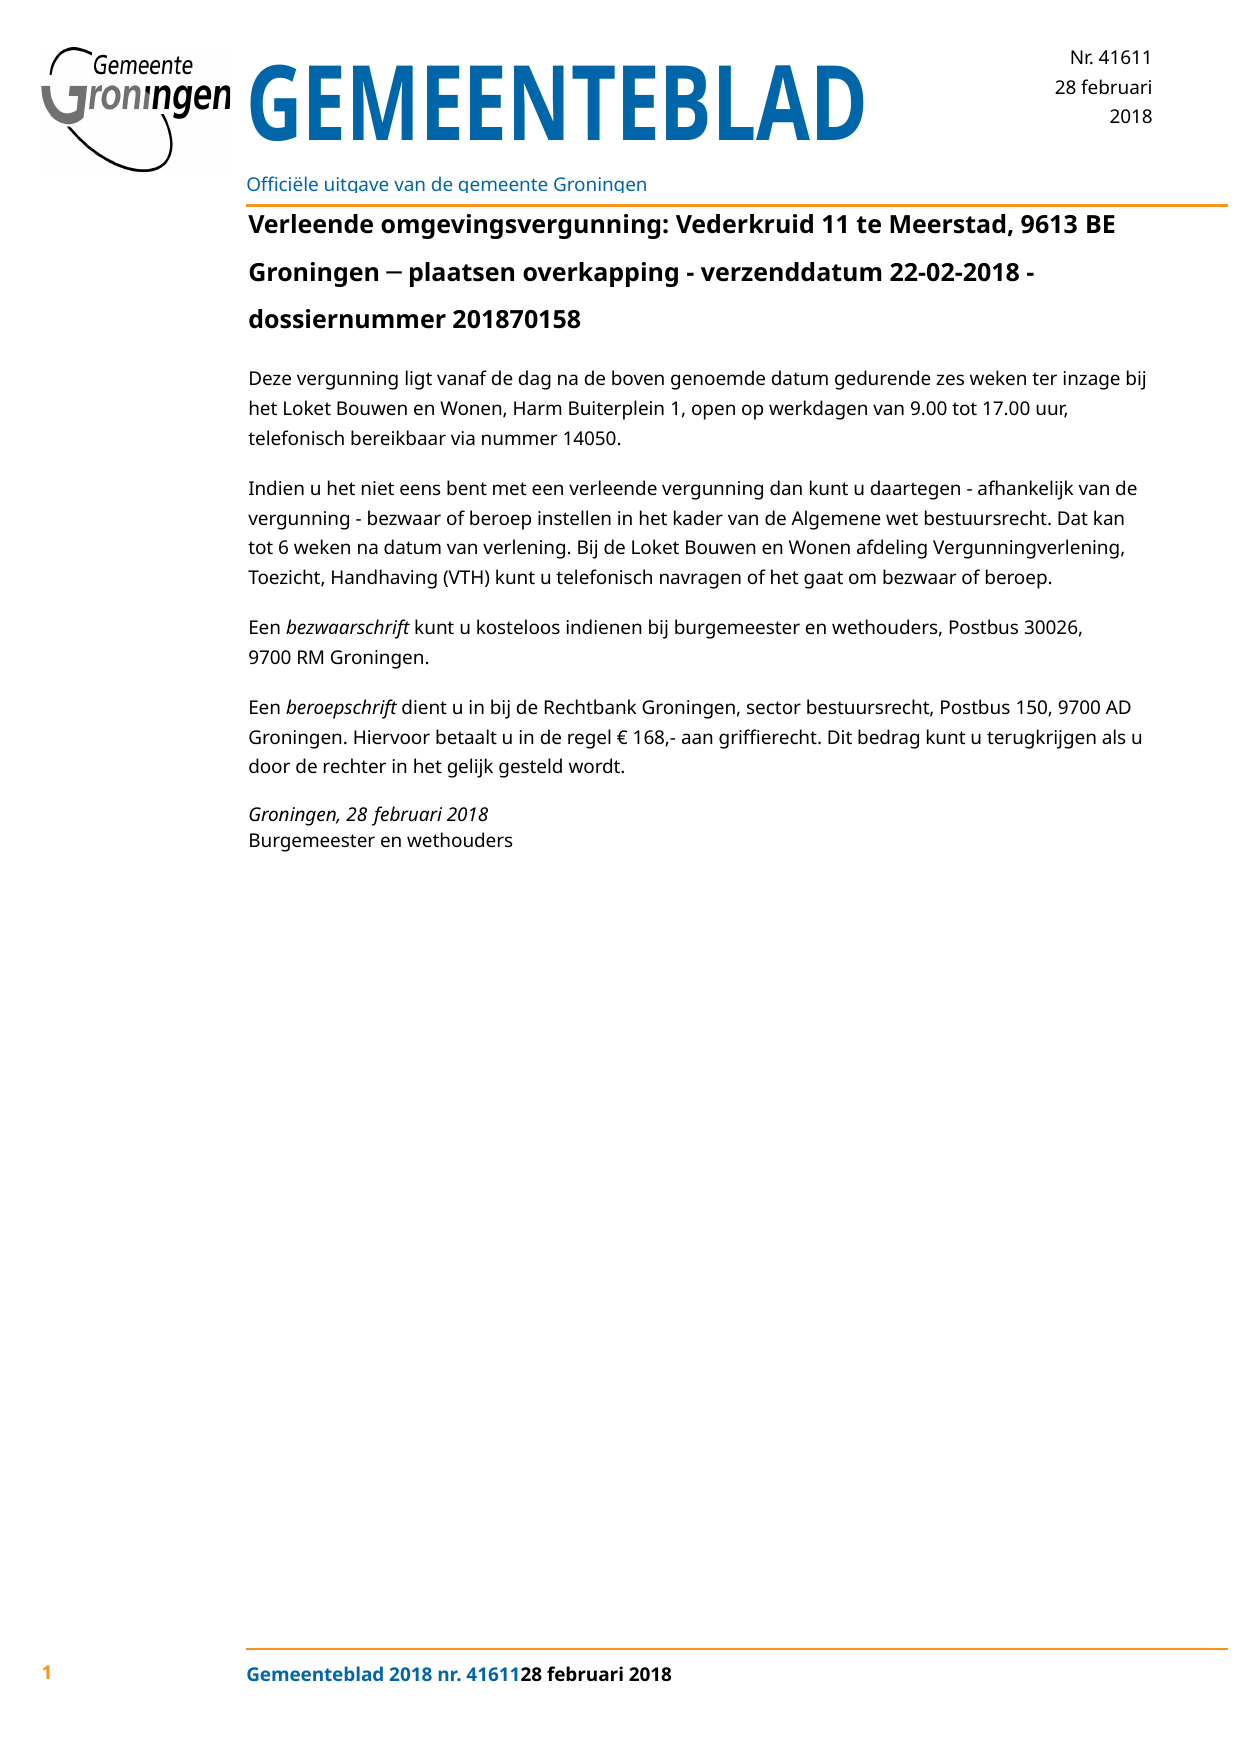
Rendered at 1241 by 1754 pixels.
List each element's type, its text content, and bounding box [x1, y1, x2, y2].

text Verleende omgevingsvergunning: Vederkruid 11 te Meerstad, 9613 BE Groningen ─ plaatsen overkapping - verzenddatum 22-02-2018 - dossiernummer 201870158 [248, 207, 1152, 336]
picture [41, 47, 231, 172]
text Groningen, 28 februari 2018 [248, 801, 1152, 827]
text Een beroepschrift dient u in bij de Rechtbank Groningen, sector bestuursrecht, Postbus 150, 9700 AD Groningen. Hiervoor betaalt u in de regel € 168,- aan griffierecht. Dit bedrag kunt u terugkrijgen als u door de rechter in het gelijk gesteld wordt. [248, 694, 1152, 779]
text Een bezwaarschrift kunt u kosteloos indienen bij burgemeester en wethouders, Postbus 30026, 9700 RM Groningen. [248, 614, 1152, 669]
text Burgemeester en wethouders [248, 827, 1152, 853]
text Indien u het niet eens bent met een verleende vergunning dan kunt u daartegen - afhankelijk van de vergunning - bezwaar of beroep instellen in het kader van de Algemene wet bestuursrecht. Dat kan tot 6 weken na datum van verlening. Bij de Loket Bouwen en Wonen afdeling Vergunningverlening, Toezicht, Handhaving (VTH) kunt u telefonisch navragen of het gaat om bezwaar of beroep. [248, 475, 1152, 589]
text Deze vergunning ligt vanaf de dag na de boven genoemde datum gedurende zes weken ter inzage bij het Loket Bouwen en Wonen, Harm Buiterplein 1, open op werkdagen van 9.00 tot 17.00 uur, telefonisch bereikbaar via nummer 14050. [248, 366, 1152, 450]
